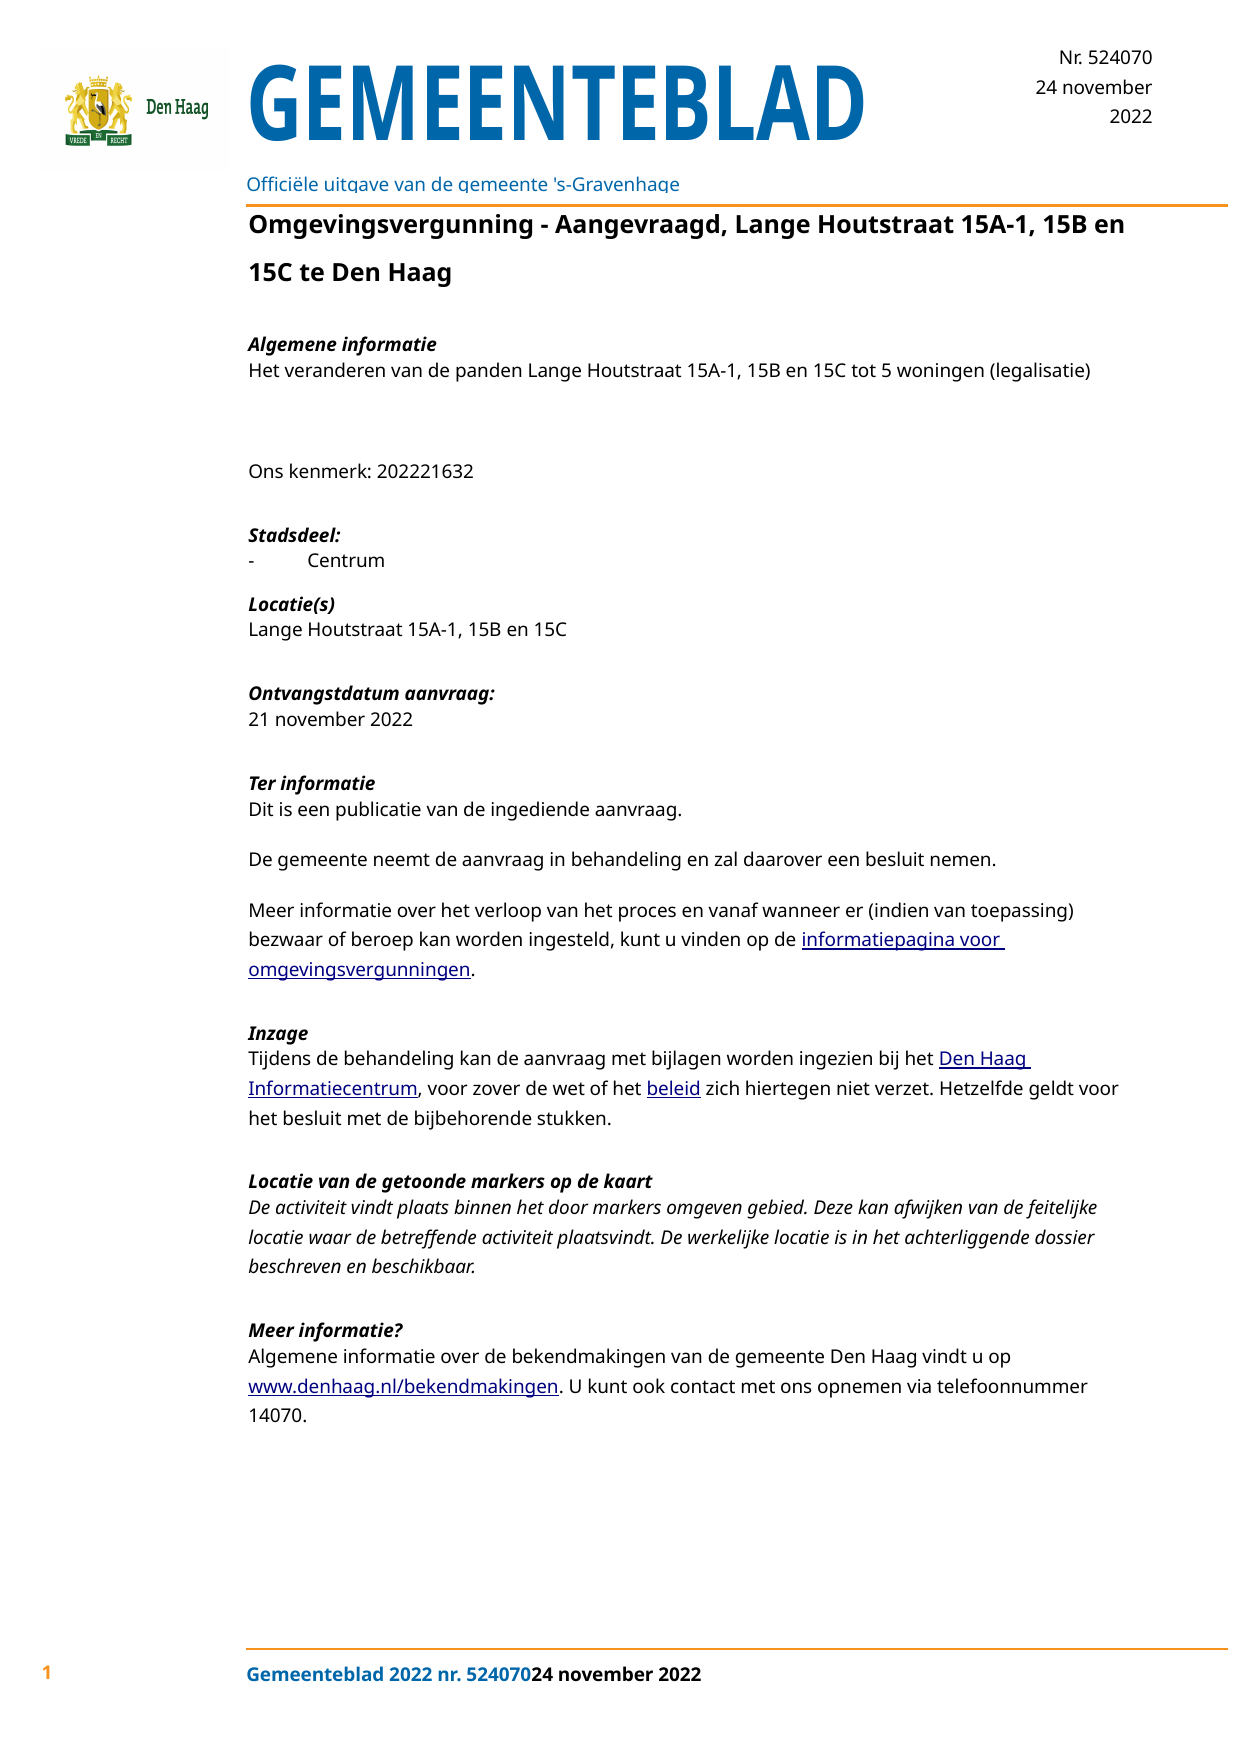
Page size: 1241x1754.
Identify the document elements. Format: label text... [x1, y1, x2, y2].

picture [41, 47, 231, 172]
text Algemene informatie over de bekendmakingen van de gemeente Den Haag vindt u op www.denhaag.nl/bekendmakingen. U kunt ook contact met ons opnemen via telefoonnummer 14070. [248, 1343, 1152, 1428]
text Locatie van de getoonde markers op de kaart [248, 1169, 1152, 1194]
text 21 november 2022 [248, 706, 1152, 732]
text De gemeente neemt de aanvraag in behandeling en zal daarover een besluit nemen. [248, 846, 1152, 872]
list Centrum [248, 548, 1152, 573]
text Algemene informatie [248, 331, 1152, 357]
text Omgevingsvergunning - Aangevraagd, Lange Houtstraat 15A-1, 15B en 15C te Den Haag [248, 207, 1152, 288]
text Meer informatie over het verloop van het proces en vanaf wanneer er (indien van toepassing) bezwaar of beroep kan worden ingesteld, kunt u vinden op de informatiepagina voor omgevingsvergunningen. [248, 897, 1152, 982]
text Tijdens de behandeling kan de aanvraag met bijlagen worden ingezien bij het Den Haag Informatiecentrum, voor zover de wet of het beleid zich hiertegen niet verzet. Hetzelfde geldt voor het besluit met de bijbehorende stukken. [248, 1046, 1152, 1131]
text Inzage [248, 1020, 1152, 1046]
text Ons kenmerk: 202221632 [248, 458, 1152, 484]
text Dit is een publicatie van de ingediende aanvraag. [248, 796, 1152, 822]
text Ter informatie [248, 770, 1152, 796]
text De activiteit vindt plaats binnen het door markers omgeven gebied. Deze kan afwijken van de feitelijke locatie waar de betreffende activiteit plaatsvindt. De werkelijke locatie is in het achterliggende dossier beschreven en beschikbaar. [248, 1194, 1152, 1279]
text Lange Houtstraat 15A-1, 15B en 15C [248, 617, 1152, 642]
text Stadsdeel: [248, 522, 1152, 548]
text Ontvangstdatum aanvraag: [248, 681, 1152, 706]
text Meer informatie? [248, 1318, 1152, 1343]
text Het veranderen van de panden Lange Houtstraat 15A-1, 15B en 15C tot 5 woningen (legalisatie) [248, 357, 1152, 383]
text Locatie(s) [248, 591, 1152, 617]
